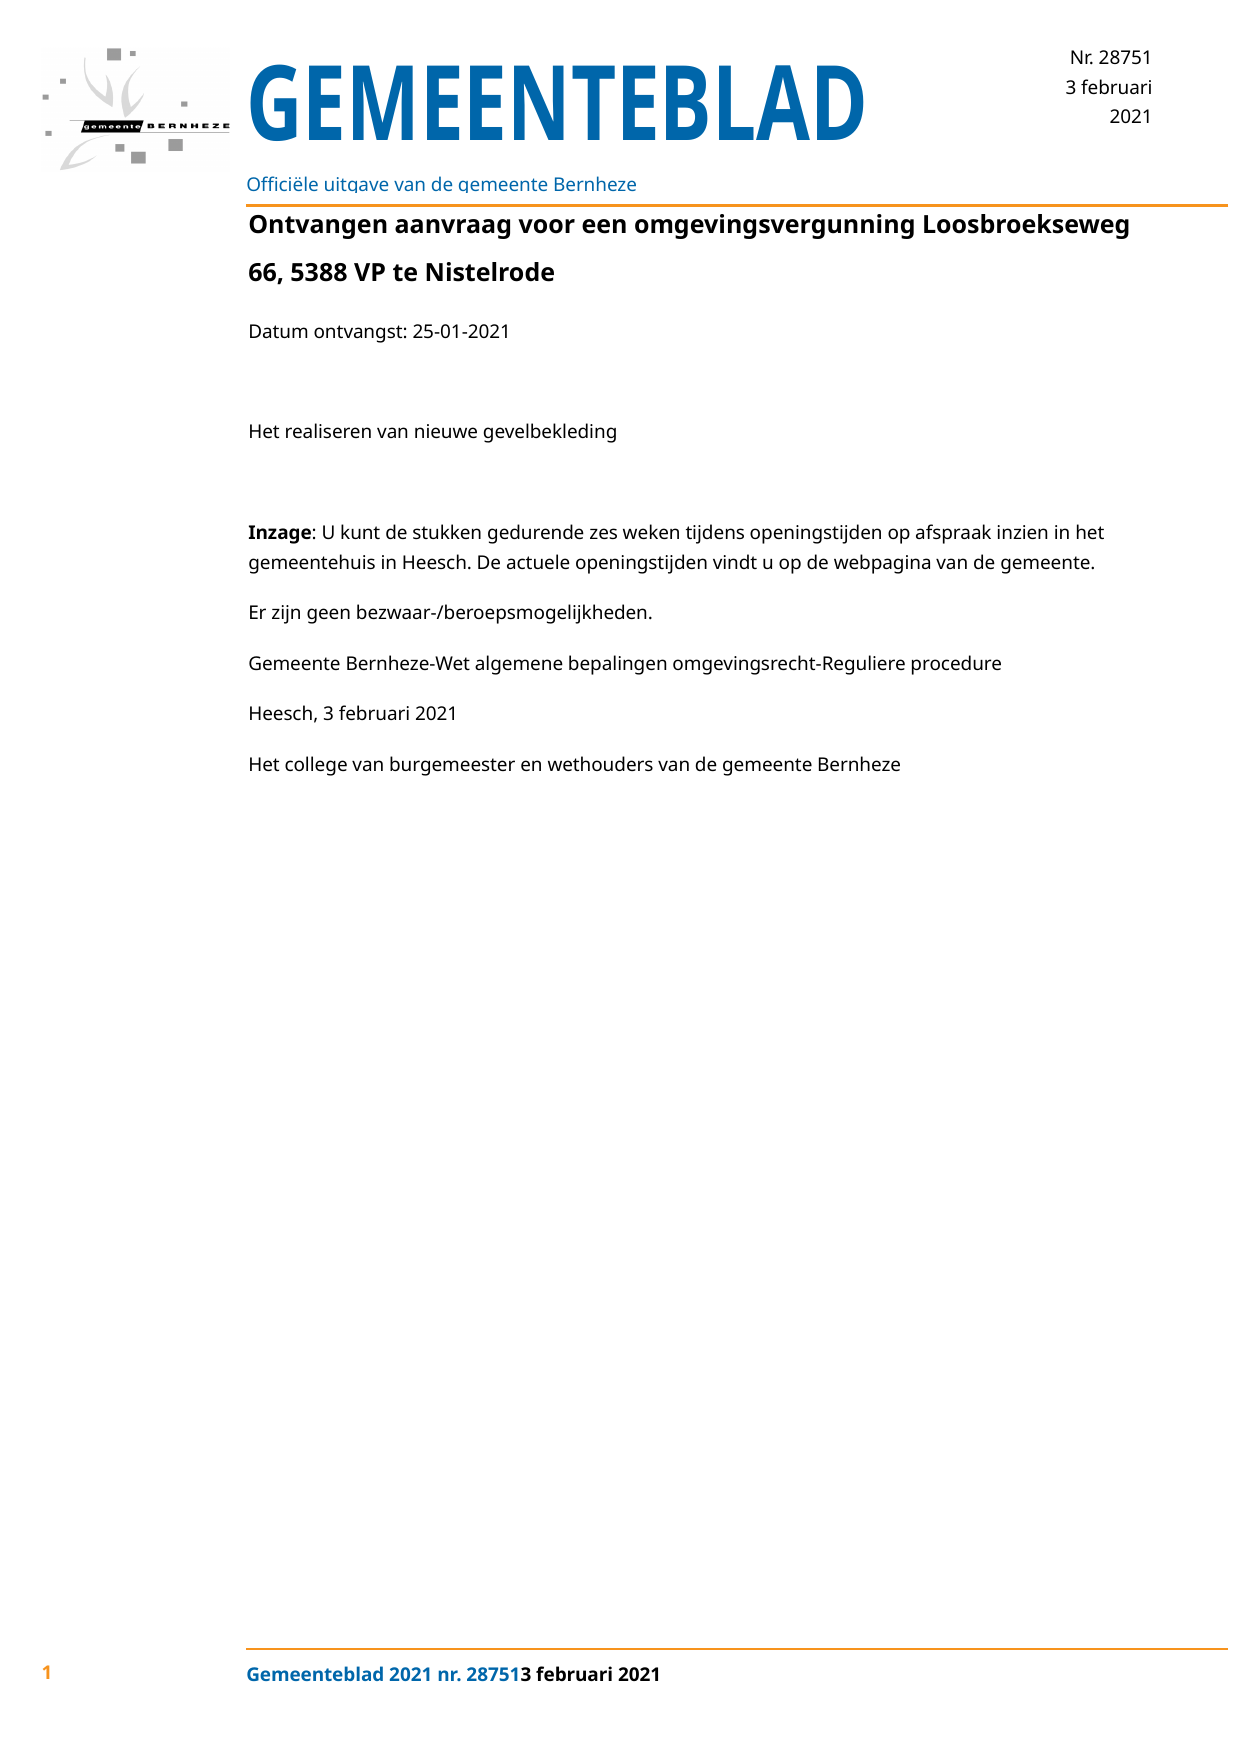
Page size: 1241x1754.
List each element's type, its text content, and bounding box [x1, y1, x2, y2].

text Ontvangen aanvraag voor een omgevingsvergunning Loosbroekseweg 66, 5388 VP te Nistelrode [248, 207, 1152, 288]
text Datum ontvangst: 25-01-2021 [248, 318, 1152, 344]
text Het realiseren van nieuwe gevelbekleding [248, 419, 1152, 444]
text Inzage: U kunt de stukken gedurende zes weken tijdens openingstijden op afspraak inzien in het gemeentehuis in Heesch. De actuele openingstijden vindt u op de webpagina van de gemeente. [248, 519, 1152, 575]
text Gemeente Bernheze-Wet algemene bepalingen omgevingsrecht-Reguliere procedure [248, 650, 1152, 676]
text Er zijn geen bezwaar-/beroepsmogelijkheden. [248, 599, 1152, 625]
picture [41, 47, 231, 172]
text Heesch, 3 februari 2021 [248, 700, 1152, 726]
text Het college van burgemeester en wethouders van de gemeente Bernheze [248, 751, 1152, 777]
